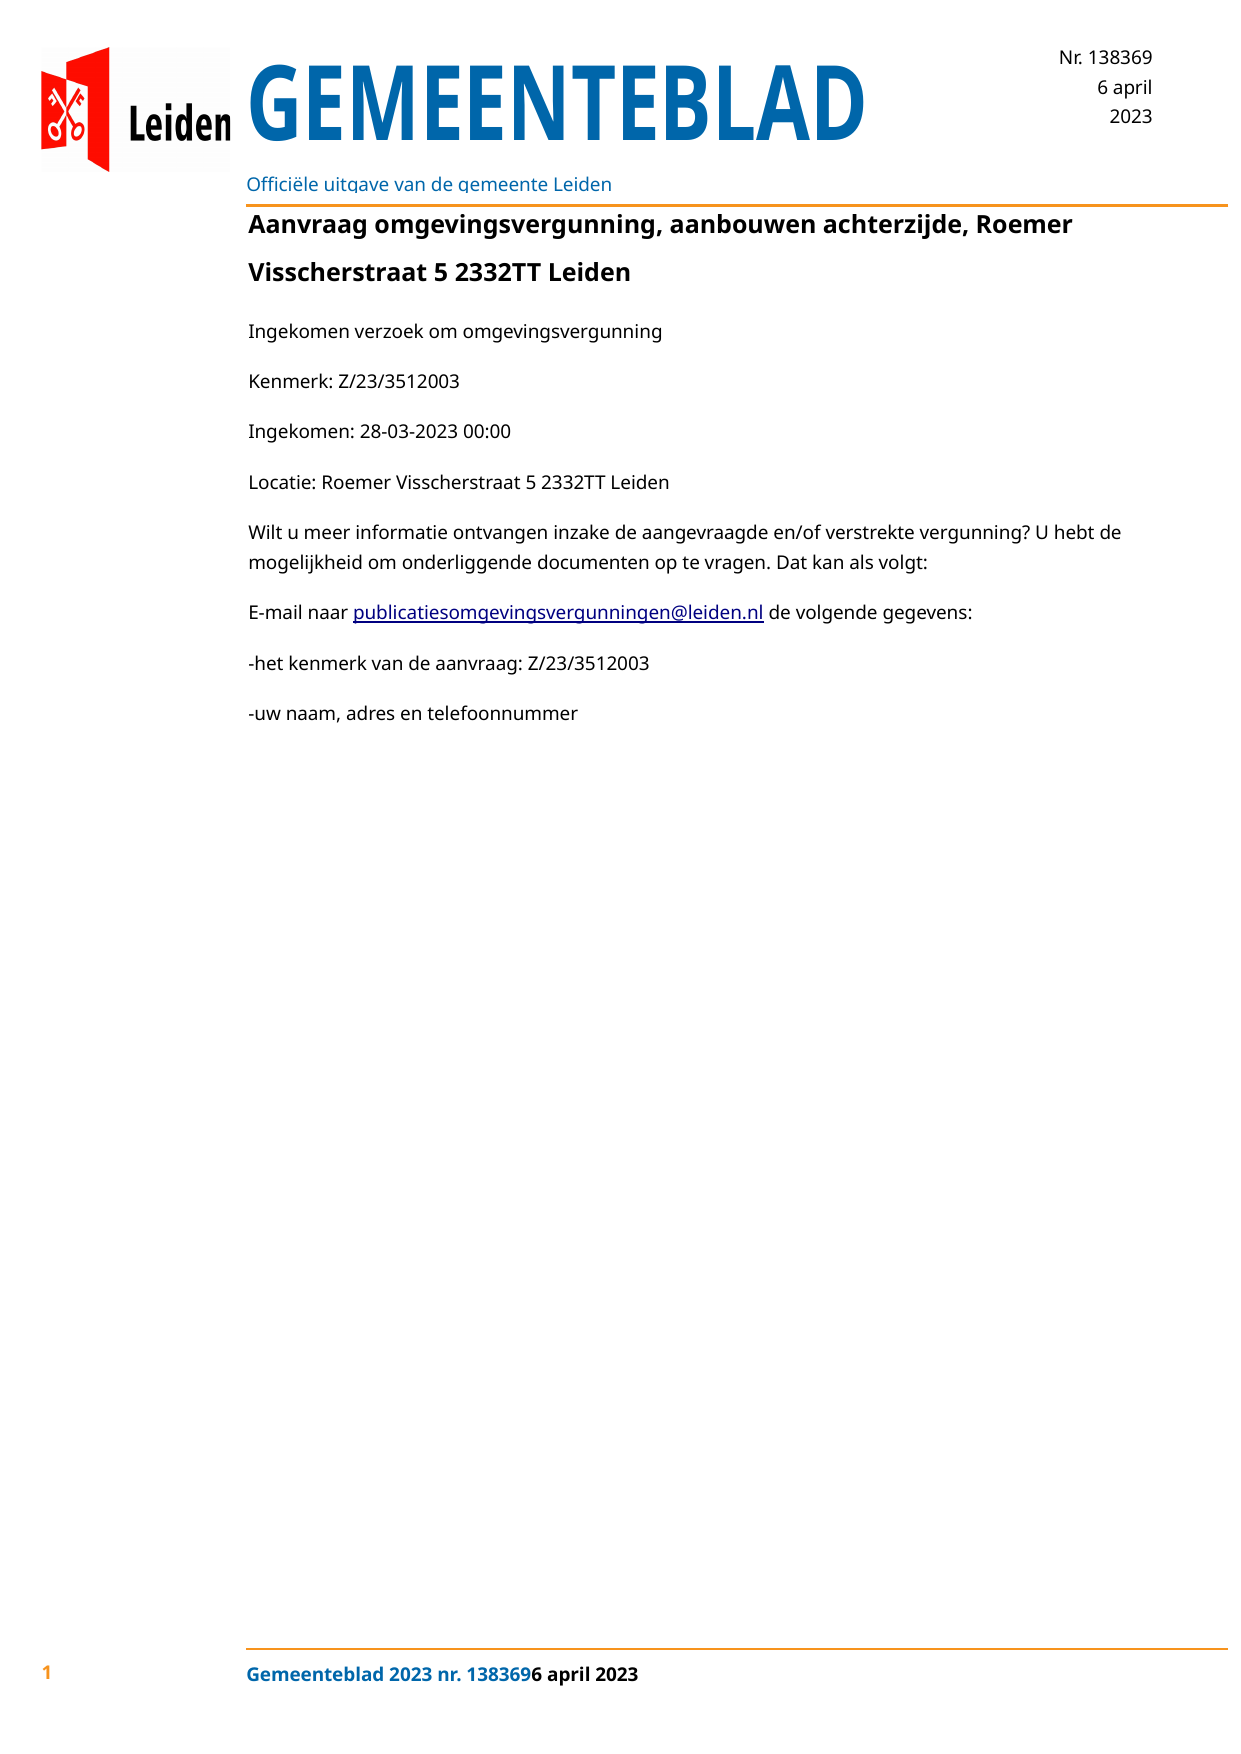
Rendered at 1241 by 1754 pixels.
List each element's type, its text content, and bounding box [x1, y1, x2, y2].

text E-mail naar publicatiesomgevingsvergunningen@leiden.nl de volgende gegevens: [248, 599, 1152, 625]
text Ingekomen verzoek om omgevingsvergunning [248, 318, 1152, 344]
text -het kenmerk van de aanvraag: Z/23/3512003 [248, 650, 1152, 676]
text Locatie: Roemer Visscherstraat 5 2332TT Leiden [248, 469, 1152, 495]
text -uw naam, adres en telefoonnummer [248, 700, 1152, 726]
text Kenmerk: Z/23/3512003 [248, 368, 1152, 394]
picture [41, 47, 231, 172]
text Ingekomen: 28-03-2023 00:00 [248, 419, 1152, 444]
text Wilt u meer informatie ontvangen inzake de aangevraagde en/of verstrekte vergunning? U hebt de mogelijkheid om onderliggende documenten op te vragen. Dat kan als volgt: [248, 519, 1152, 575]
text Aanvraag omgevingsvergunning, aanbouwen achterzijde, Roemer Visscherstraat 5 2332TT Leiden [248, 207, 1152, 288]
